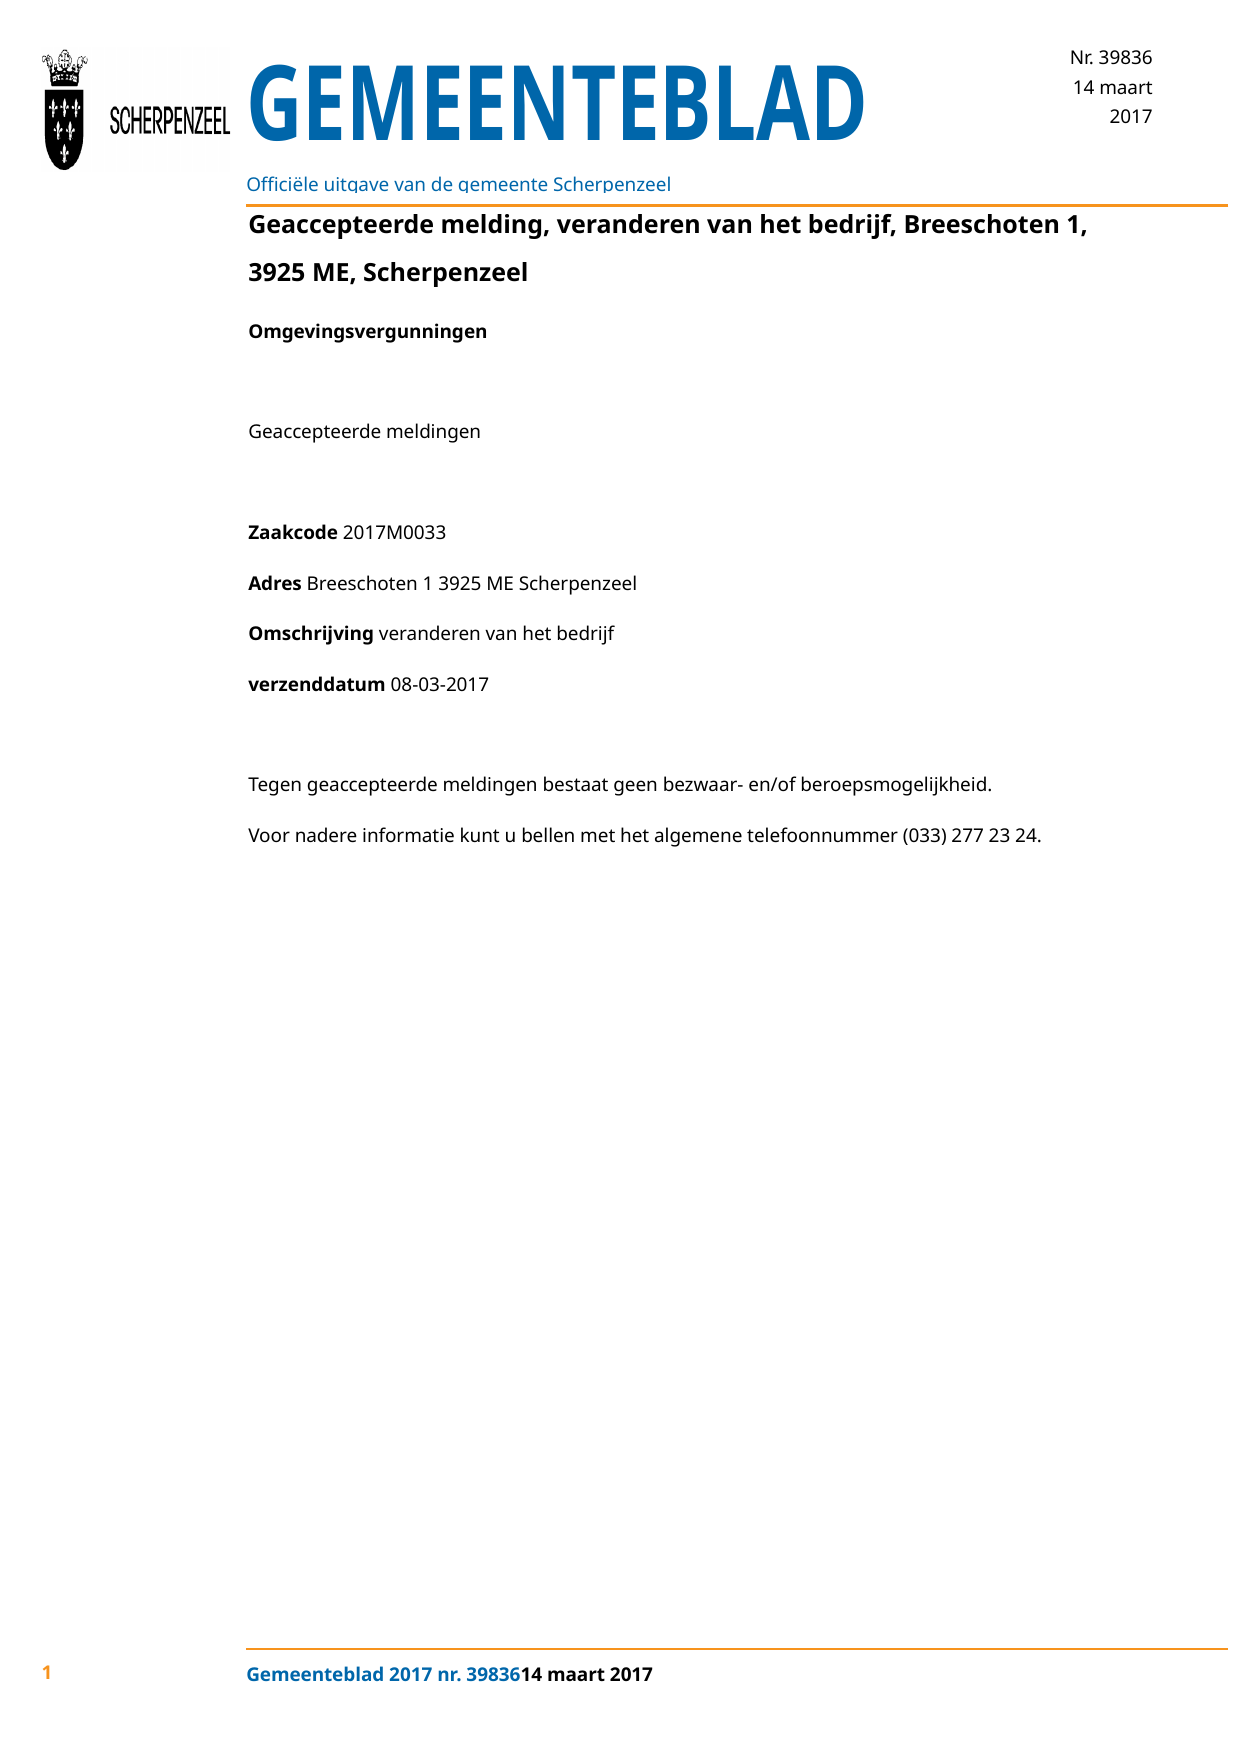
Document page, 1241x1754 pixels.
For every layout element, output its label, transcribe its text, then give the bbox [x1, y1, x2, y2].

text Geaccepteerde meldingen [248, 419, 1152, 444]
text Voor nadere informatie kunt u bellen met het algemene telefoonnummer (033) 277 23 24. [248, 822, 1152, 848]
text Geaccepteerde melding, veranderen van het bedrijf, Breeschoten 1, 3925 ME, Scherpenzeel [248, 207, 1152, 288]
text Omschrijving veranderen van het bedrijf [248, 620, 1152, 646]
text verzenddatum 08-03-2017 [248, 671, 1152, 697]
text Omgevingsvergunningen [248, 318, 1152, 344]
picture [41, 47, 231, 172]
text Tegen geaccepteerde meldingen bestaat geen bezwaar- en/of beroepsmogelijkheid. [248, 772, 1152, 797]
text Zaakcode 2017M0033 [248, 519, 1152, 545]
text Adres Breeschoten 1 3925 ME Scherpenzeel [248, 570, 1152, 596]
